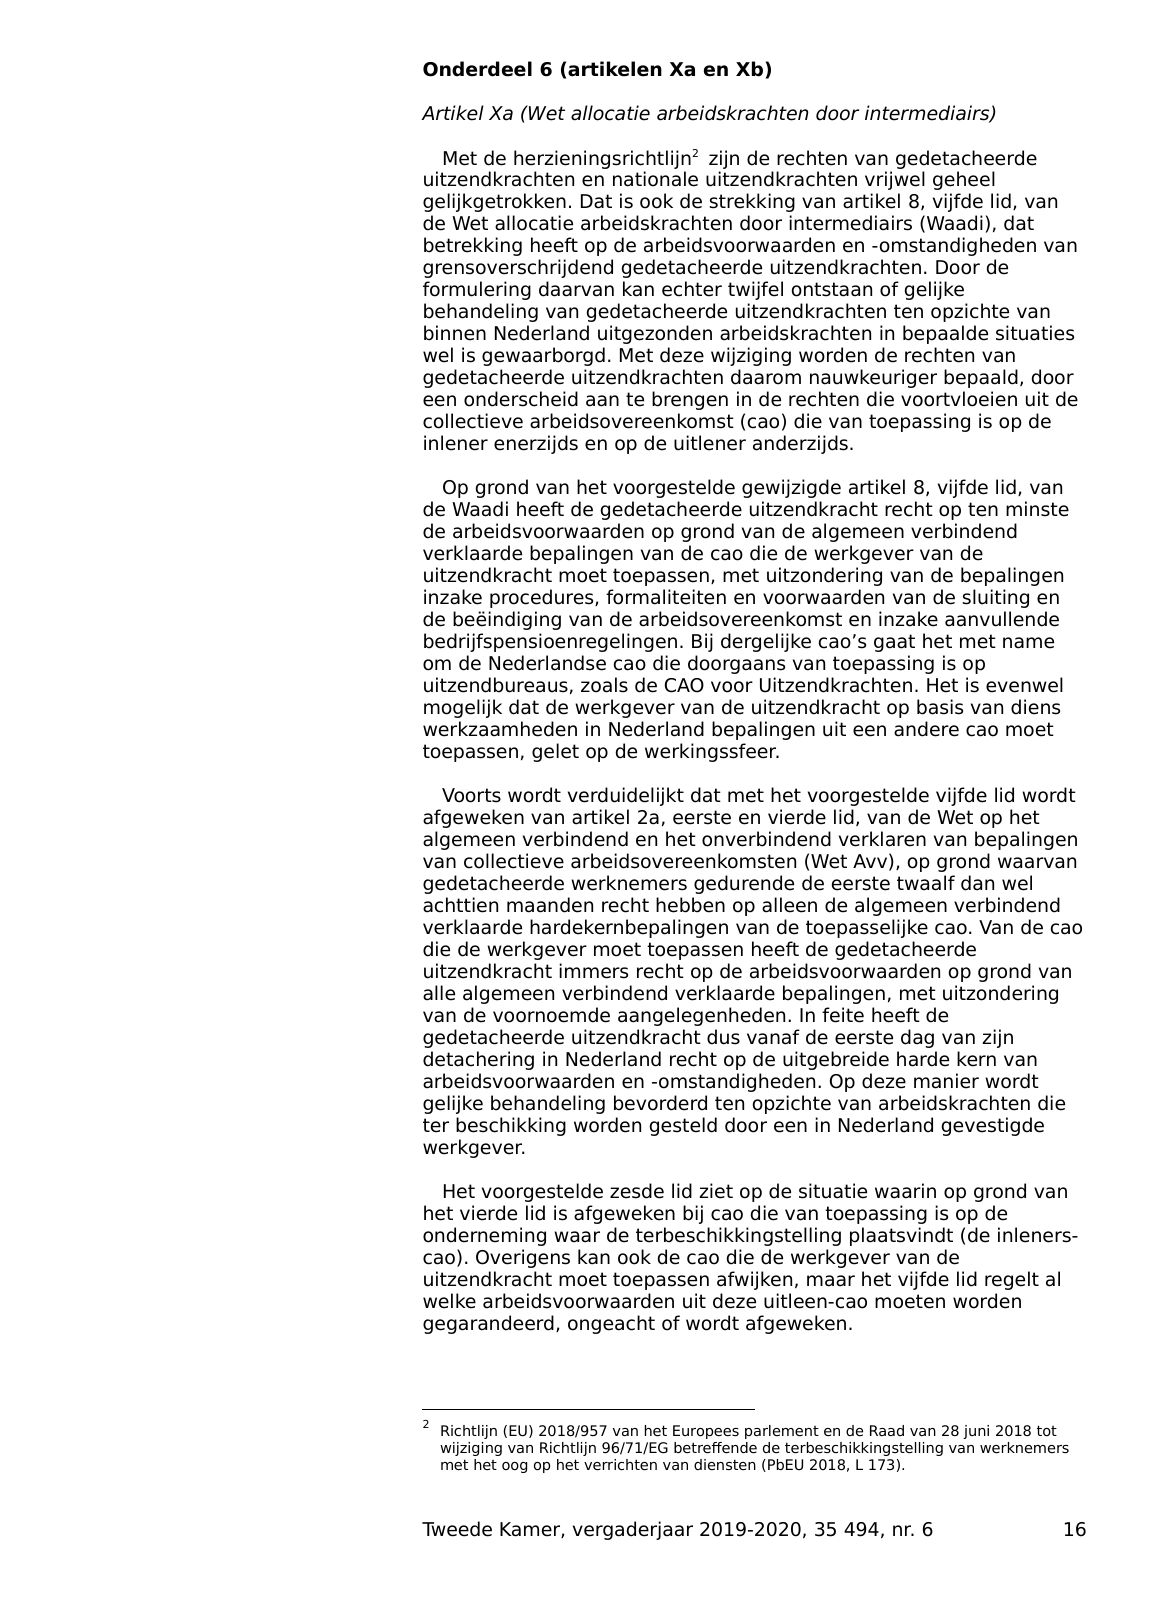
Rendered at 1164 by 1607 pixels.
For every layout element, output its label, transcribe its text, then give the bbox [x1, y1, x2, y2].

subtitle Onderdeel 6 (artikelen Xa en Xb) [422, 59, 1087, 81]
text Met de herzieningsrichtlijn zijn de rechten van gedetacheerde uitzendkrachten en nationale uitzendkrachten vrijwel geheel gelijkgetrokken. Dat is ook de strekking van artikel 8, vijfde lid, van de Wet allocatie arbeidskrachten door intermediairs (Waadi), dat betrekking heeft op de arbeidsvoorwaarden en -omstandigheden van grensoverschrijdend gedetacheerde uitzendkrachten. Door de formulering daarvan kan echter twijfel ontstaan of gelijke behandeling van gedetacheerde uitzendkrachten ten opzichte van binnen Nederland uitgezonden arbeidskrachten in bepaalde situaties wel is gewaarborgd. Met deze wijziging worden de rechten van gedetacheerde uitzendkrachten daarom nauwkeuriger bepaald, door een onderscheid aan te brengen in de rechten die voortvloeien uit de collectieve arbeidsovereenkomst (cao) die van toepassing is op de inlener enerzijds en op de uitlener anderzijds. [422, 147, 1087, 455]
text Het voorgestelde zesde lid ziet op de situatie waarin op grond van het vierde lid is afgeweken bij cao die van toepassing is op de onderneming waar de terbeschikkingstelling plaatsvindt (de inleners-cao). Overigens kan ook de cao die de werkgever van de uitzendkracht moet toepassen afwijken, maar het vijfde lid regelt al welke arbeidsvoorwaarden uit deze uitleen-cao moeten worden gegarandeerd, ongeacht of wordt afgeweken. [422, 1181, 1087, 1335]
subtitle Artikel Xa (Wet allocatie arbeidskrachten door intermediairs) [422, 103, 1087, 125]
text Voorts wordt verduidelijkt dat met het voorgestelde vijfde lid wordt afgeweken van artikel 2a, eerste en vierde lid, van de Wet op het algemeen verbindend en het onverbindend verklaren van bepalingen van collectieve arbeidsovereenkomsten (Wet Avv), op grond waarvan gedetacheerde werknemers gedurende de eerste twaalf dan wel achttien maanden recht hebben op alleen de algemeen verbindend verklaarde hardekernbepalingen van de toepasselijke cao. Van de cao die de werkgever moet toepassen heeft de gedetacheerde uitzendkracht immers recht op de arbeidsvoorwaarden op grond van alle algemeen verbindend verklaarde bepalingen, met uitzondering van de voornoemde aangelegenheden. In feite heeft de gedetacheerde uitzendkracht dus vanaf de eerste dag van zijn detachering in Nederland recht op de uitgebreide harde kern van arbeidsvoorwaarden en -omstandigheden. Op deze manier wordt gelijke behandeling bevorderd ten opzichte van arbeidskrachten die ter beschikking worden gesteld door een in Nederland gevestigde werkgever. [422, 785, 1087, 1159]
text Richtlijn (EU) 2018/957 van het Europees parlement en de Raad van 28 juni 2018 tot wijziging van Richtlijn 96/71/EG betreffende de terbeschikkingstelling van werknemers met het oog op het verrichten van diensten (PbEU 2018, L 173). [422, 1418, 1087, 1474]
text Op grond van het voorgestelde gewijzigde artikel 8, vijfde lid, van de Waadi heeft de gedetacheerde uitzendkracht recht op ten minste de arbeidsvoorwaarden op grond van de algemeen verbindend verklaarde bepalingen van de cao die de werkgever van de uitzendkracht moet toepassen, met uitzondering van de bepalingen inzake procedures, formaliteiten en voorwaarden van de sluiting en de beëindiging van de arbeidsovereenkomst en inzake aanvullende bedrijfspensioenregelingen. Bij dergelijke cao’s gaat het met name om de Nederlandse cao die doorgaans van toepassing is op uitzendbureaus, zoals de CAO voor Uitzendkrachten. Het is evenwel mogelijk dat de werkgever van de uitzendkracht op basis van diens werkzaamheden in Nederland bepalingen uit een andere cao moet toepassen, gelet op de werkingssfeer. [422, 477, 1087, 763]
